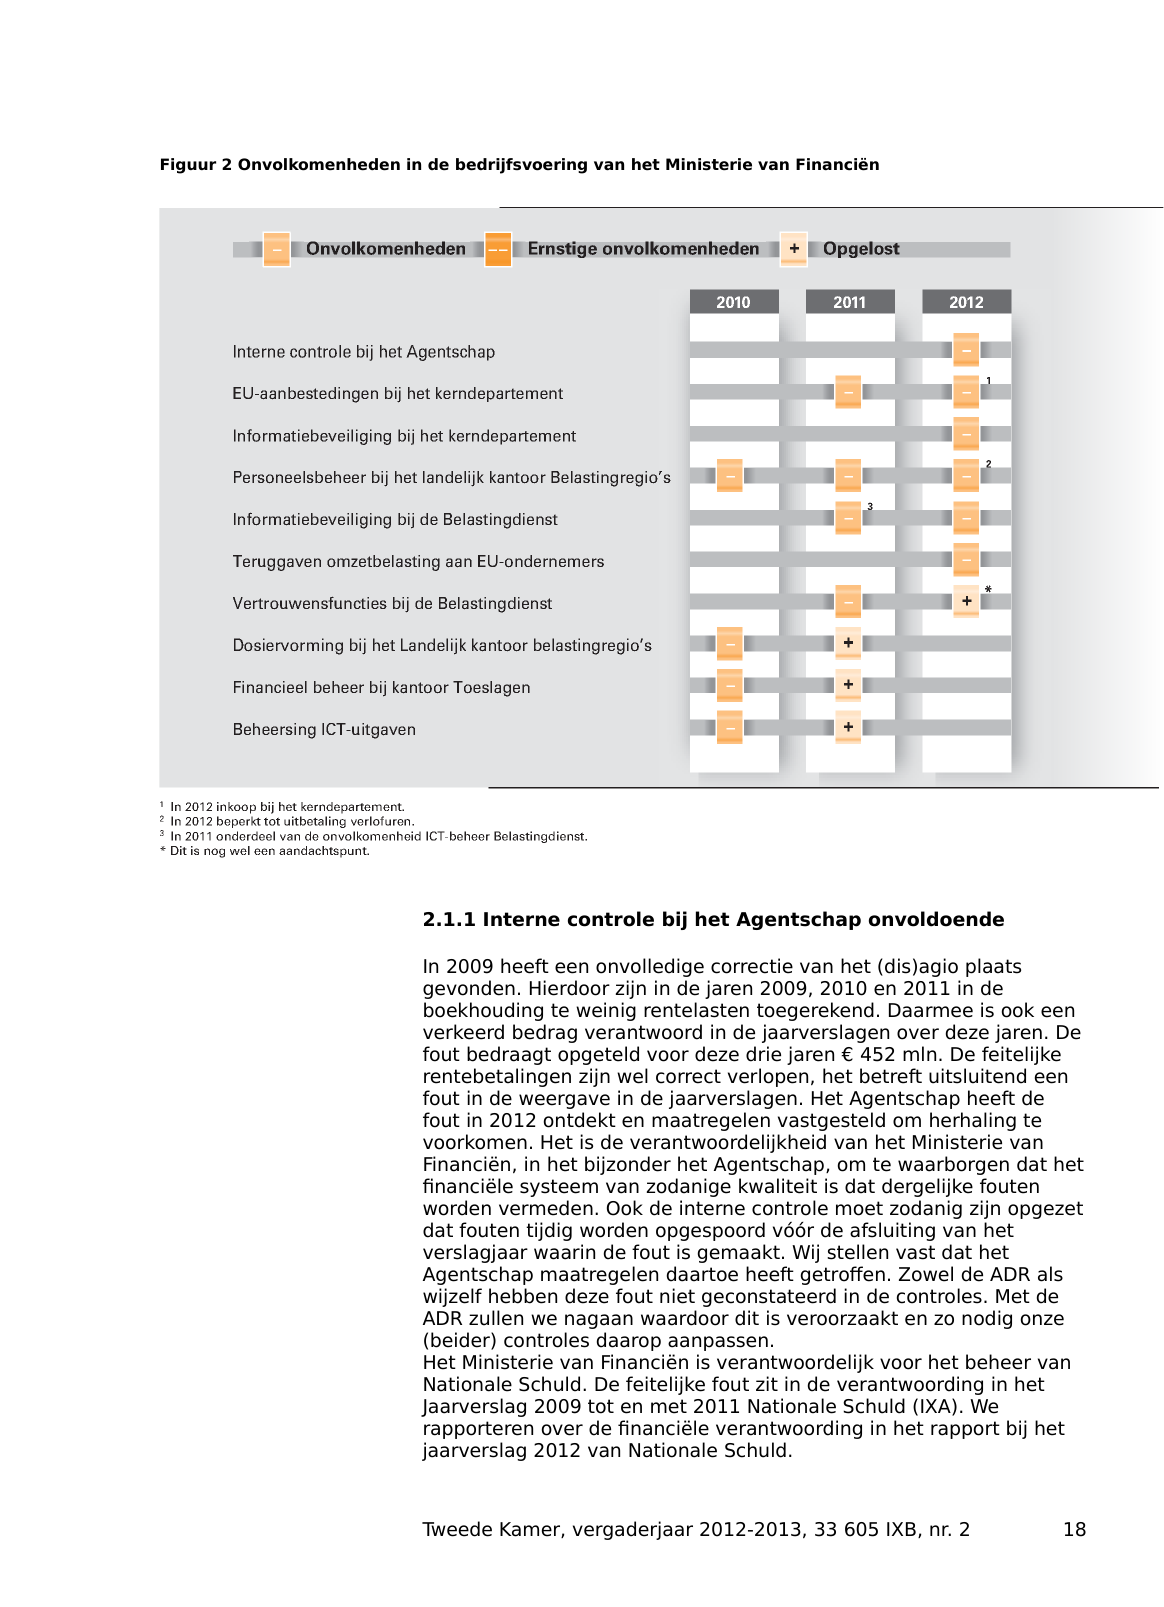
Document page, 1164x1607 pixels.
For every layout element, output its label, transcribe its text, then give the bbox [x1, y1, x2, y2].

subtitle 2.1.1 Interne controle bij het Agentschap onvoldoende [422, 909, 1087, 931]
text Figuur 2 Onvolkomenheden in de bedrijfsvoering van het Ministerie van Financiën [159, 156, 1163, 174]
text In 2009 heeft een onvolledige correctie van het (dis)agio plaats gevonden. Hierdoor zijn in de jaren 2009, 2010 en 2011 in de boekhouding te weinig rentelasten toegerekend. Daarmee is ook een verkeerd bedrag verantwoord in de jaarverslagen over deze jaren. De fout bedraagt opgeteld voor deze drie jaren € 452 mln. De feitelijke rentebetalingen zijn wel correct verlopen, het betreft uitsluitend een fout in de weergave in de jaarverslagen. Het Agentschap heeft de fout in 2012 ontdekt en maatregelen vastgesteld om herhaling te voorkomen. Het is de verantwoordelijkheid van het Ministerie van Financiën, in het bijzonder het Agentschap, om te waarborgen dat het financiële systeem van zodanige kwaliteit is dat dergelijke fouten worden vermeden. Ook de interne controle moet zodanig zijn opgezet dat fouten tijdig worden opgespoord vóór de afsluiting van het verslagjaar waarin de fout is gemaakt. Wij stellen vast dat het Agentschap maatregelen daartoe heeft getroffen. Zowel de ADR als wijzelf hebben deze fout niet geconstateerd in de controles. Met de ADR zullen we nagaan waardoor dit is veroorzaakt en zo nodig onze (beider) controles daarop aanpassen. [422, 956, 1087, 1352]
picture [159, 207, 1164, 858]
text Het Ministerie van Financiën is verantwoordelijk voor het beheer van Nationale Schuld. De feitelijke fout zit in de verantwoording in het Jaarverslag 2009 tot en met 2011 Nationale Schuld (IXA). We rapporteren over de financiële verantwoording in het rapport bij het jaarverslag 2012 van Nationale Schuld. [422, 1352, 1087, 1462]
